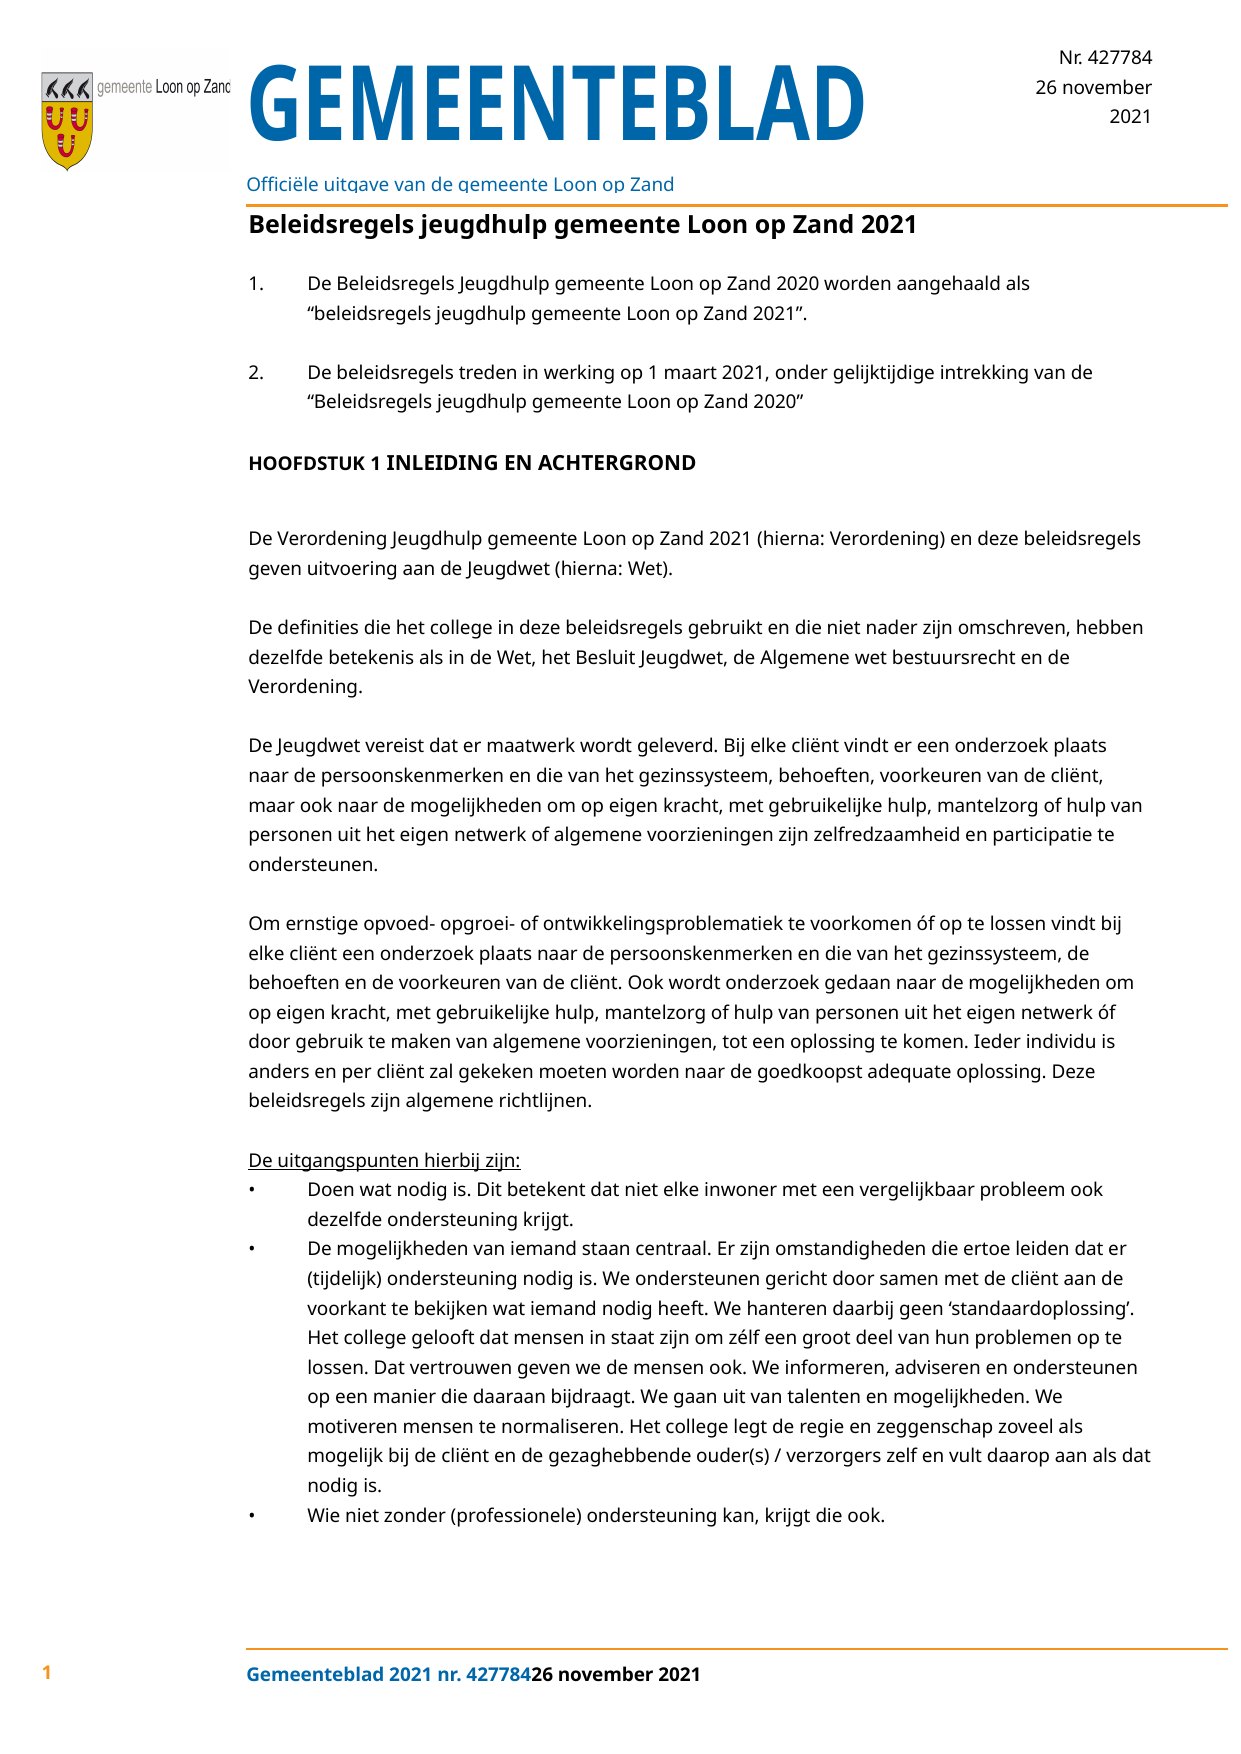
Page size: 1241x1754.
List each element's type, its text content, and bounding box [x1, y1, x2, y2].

text De uitgangspunten hierbij zijn: [248, 1147, 1152, 1172]
text De Verordening Jeugdhulp gemeente Loon op Zand 2021 (hierna: Verordening) en deze beleidsregels geven uitvoering aan de Jeugdwet (hierna: Wet). [248, 526, 1152, 581]
text Beleidsregels jeugdhulp gemeente Loon op Zand 2021 [248, 207, 1152, 241]
list Doen wat nodig is. Dit betekent dat niet elke inwoner met een vergelijkbaar probleem ook dezelfde ondersteuning krijgt. [248, 1176, 1152, 1232]
text De definities die het college in deze beleidsregels gebruikt en die niet nader zijn omschreven, hebben dezelfde betekenis als in de Wet, het Besluit Jeugdwet, de Algemene wet bestuursrecht en de Verordening. [248, 614, 1152, 699]
list De mogelijkheden van iemand staan centraal. Er zijn omstandigheden die ertoe leiden dat er (tijdelijk) ondersteuning nodig is. We ondersteunen gericht door samen met de cliënt aan de voorkant te bekijken wat iemand nodig heeft. We hanteren daarbij geen ‘standaardoplossing’. Het college gelooft dat mensen in staat zijn om zélf een groot deel van hun problemen op te lossen. Dat vertrouwen geven we de mensen ook. We informeren, adviseren en ondersteunen op een manier die daaraan bijdraagt. We gaan uit van talenten en mogelijkheden. We motiveren mensen te normaliseren. Het college legt de regie en zeggenschap zoveel als mogelijk bij de cliënt en de gezaghebbende ouder(s) / verzorgers zelf en vult daarop aan als dat nodig is. [248, 1236, 1152, 1498]
picture [41, 47, 231, 172]
text HOOFDSTUK 1 INLEIDING EN ACHTERGROND [248, 448, 1152, 476]
text Om ernstige opvoed- opgroei- of ontwikkelingsproblematiek te voorkomen óf op te lossen vindt bij elke cliënt een onderzoek plaats naar de persoonskenmerken en die van het gezinssysteem, de behoeften en de voorkeuren van de cliënt. Ook wordt onderzoek gedaan naar de mogelijkheden om op eigen kracht, met gebruikelijke hulp, mantelzorg of hulp van personen uit het eigen netwerk óf door gebruik te maken van algemene voorzieningen, tot een oplossing te komen. Ieder individu is anders en per cliënt zal gekeken moeten worden naar de goedkoopst adequate oplossing. Deze beleidsregels zijn algemene richtlijnen. [248, 910, 1152, 1113]
list De beleidsregels treden in werking op 1 maart 2021, onder gelijktijdige intrekking van de “Beleidsregels jeugdhulp gemeente Loon op Zand 2020” [248, 359, 1152, 414]
list Wie niet zonder (professionele) ondersteuning kan, krijgt die ook. [248, 1502, 1152, 1527]
text De Jeugdwet vereist dat er maatwerk wordt geleverd. Bij elke cliënt vindt er een onderzoek plaats naar de persoonskenmerken en die van het gezinssysteem, behoeften, voorkeuren van de cliënt, maar ook naar de mogelijkheden om op eigen kracht, met gebruikelijke hulp, mantelzorg of hulp van personen uit het eigen netwerk of algemene voorzieningen zijn zelfredzaamheid en participatie te ondersteunen. [248, 733, 1152, 877]
list De Beleidsregels Jeugdhulp gemeente Loon op Zand 2020 worden aangehaald als “beleidsregels jeugdhulp gemeente Loon op Zand 2021”. [248, 270, 1152, 326]
